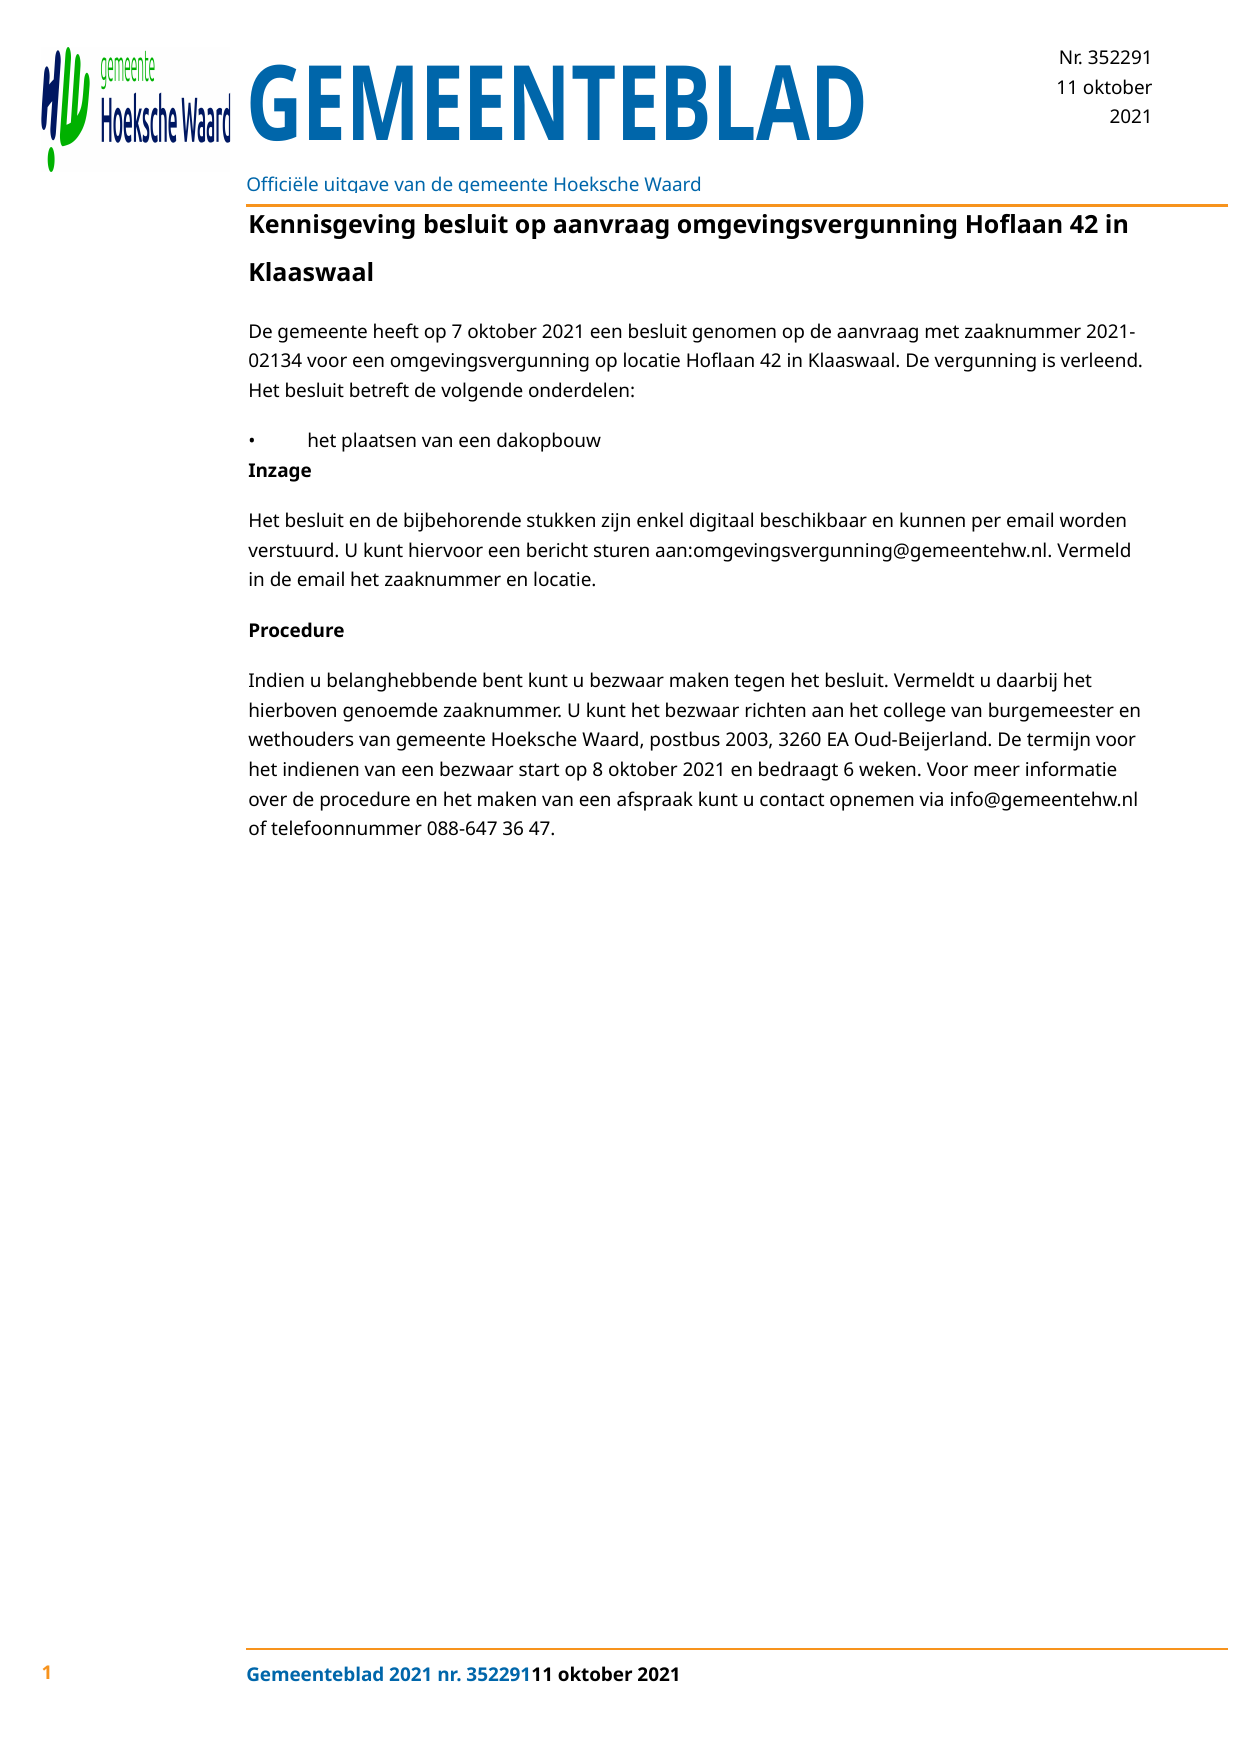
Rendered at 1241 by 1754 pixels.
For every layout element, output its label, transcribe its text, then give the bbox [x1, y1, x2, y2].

list het plaatsen van een dakopbouw [248, 427, 1152, 453]
text Procedure [248, 617, 1152, 643]
picture [41, 47, 231, 172]
text Inzage [248, 457, 1152, 483]
text Indien u belanghebbende bent kunt u bezwaar maken tegen het besluit. Vermeldt u daarbij het hierboven genoemde zaaknummer. U kunt het bezwaar richten aan het college van burgemeester en wethouders van gemeente Hoeksche Waard, postbus 2003, 3260 EA Oud-Beijerland. De termijn voor het indienen van een bezwaar start op 8 oktober 2021 en bedraagt 6 weken. Voor meer informatie over de procedure en het maken van een afspraak kunt u contact opnemen via info@gemeentehw.nl of telefoonnummer 088-647 36 47. [248, 667, 1152, 841]
text Het besluit en de bijbehorende stukken zijn enkel digitaal beschikbaar en kunnen per email worden verstuurd. U kunt hiervoor een bericht sturen aan:omgevingsvergunning@gemeentehw.nl. Vermeld in de email het zaaknummer en locatie. [248, 507, 1152, 592]
text De gemeente heeft op 7 oktober 2021 een besluit genomen op de aanvraag met zaaknummer 2021-02134 voor een omgevingsvergunning op locatie Hoflaan 42 in Klaaswaal. De vergunning is verleend. Het besluit betreft de volgende onderdelen: [248, 318, 1152, 403]
text Kennisgeving besluit op aanvraag omgevingsvergunning Hoflaan 42 in Klaaswaal [248, 207, 1152, 288]
